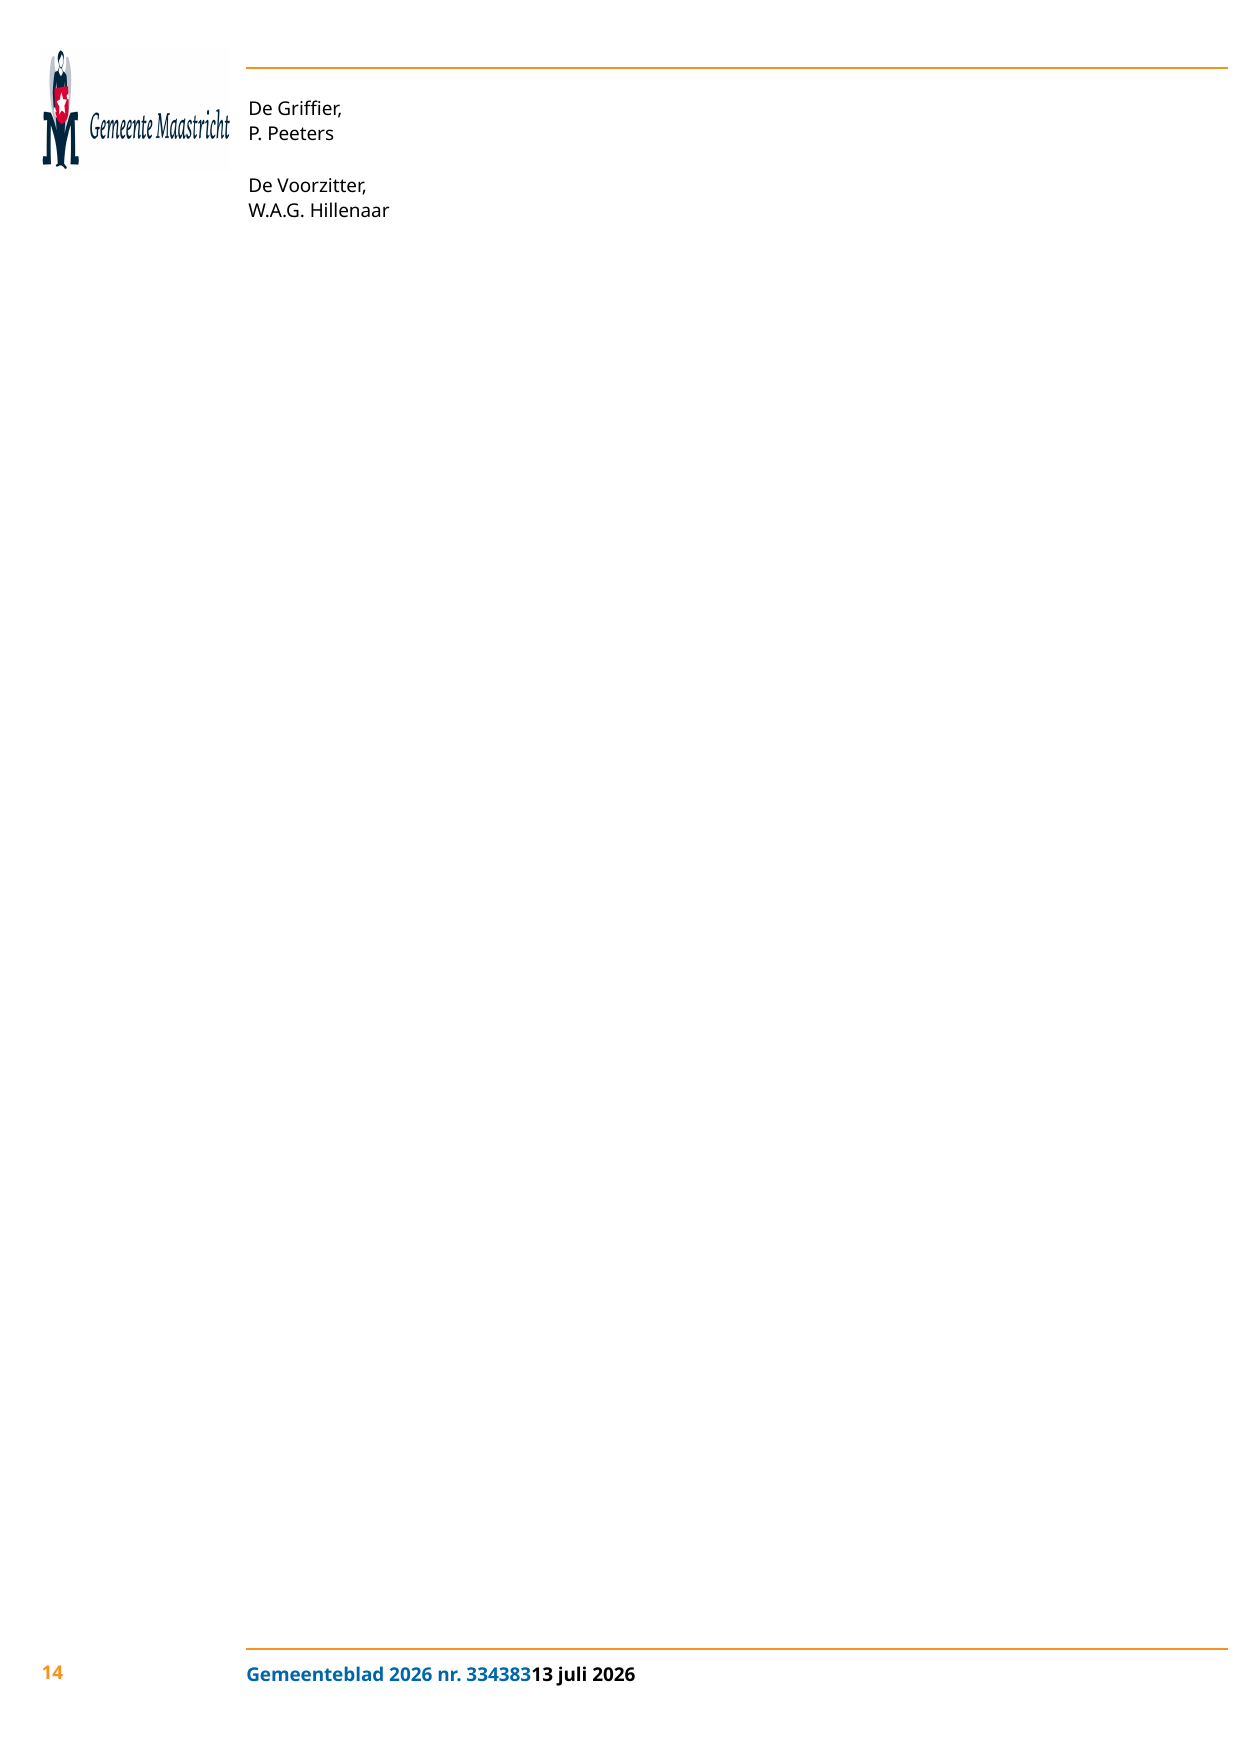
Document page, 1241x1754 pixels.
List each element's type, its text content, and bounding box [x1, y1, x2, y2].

text W.A.G. Hillenaar [248, 198, 1152, 223]
text De Griffier, [248, 95, 1152, 121]
text De Voorzitter, [248, 172, 1152, 198]
picture [41, 47, 231, 172]
text P. Peeters [248, 121, 1152, 146]
